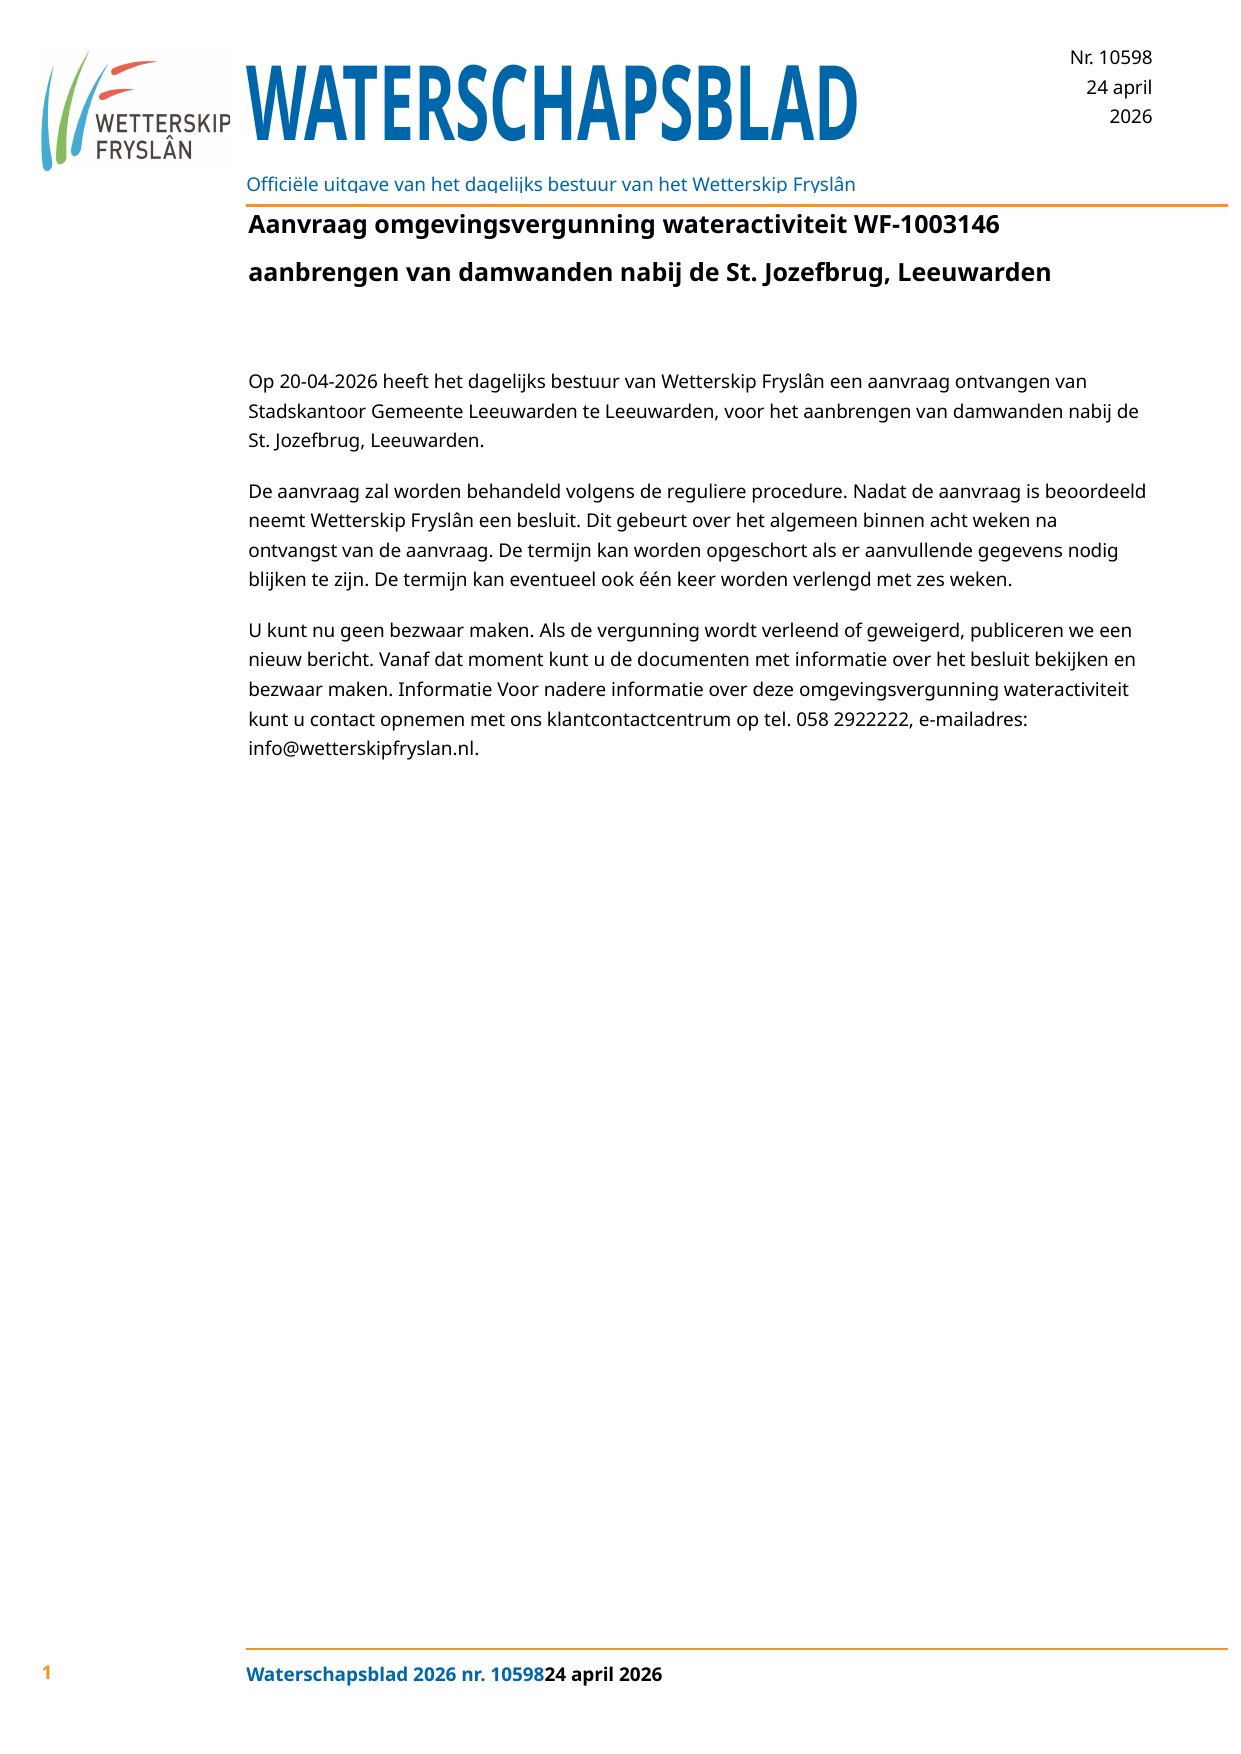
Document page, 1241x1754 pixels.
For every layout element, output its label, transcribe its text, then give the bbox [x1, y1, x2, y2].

picture [41, 47, 231, 172]
text Aanvraag omgevingsvergunning wateractiviteit WF-1003146 aanbrengen van damwanden nabij de St. Jozefbrug, Leeuwarden [248, 207, 1152, 288]
text Op 20-04-2026 heeft het dagelijks bestuur van Wetterskip Fryslân een aanvraag ontvangen van Stadskantoor Gemeente Leeuwarden te Leeuwarden, voor het aanbrengen van damwanden nabij de St. Jozefbrug, Leeuwarden. [248, 368, 1152, 453]
text U kunt nu geen bezwaar maken. Als de vergunning wordt verleend of geweigerd, publiceren we een nieuw bericht. Vanaf dat moment kunt u de documenten met informatie over het besluit bekijken en bezwaar maken. Informatie Voor nadere informatie over deze omgevingsvergunning wateractiviteit kunt u contact opnemen met ons klantcontactcentrum op tel. 058 2922222, e-mailadres: info@wetterskipfryslan.nl. [248, 617, 1152, 761]
text De aanvraag zal worden behandeld volgens de reguliere procedure. Nadat de aanvraag is beoordeeld neemt Wetterskip Fryslân een besluit. Dit gebeurt over het algemeen binnen acht weken na ontvangst van de aanvraag. De termijn kan worden opgeschort als er aanvullende gegevens nodig blijken te zijn. De termijn kan eventueel ook één keer worden verlengd met zes weken. [248, 478, 1152, 592]
